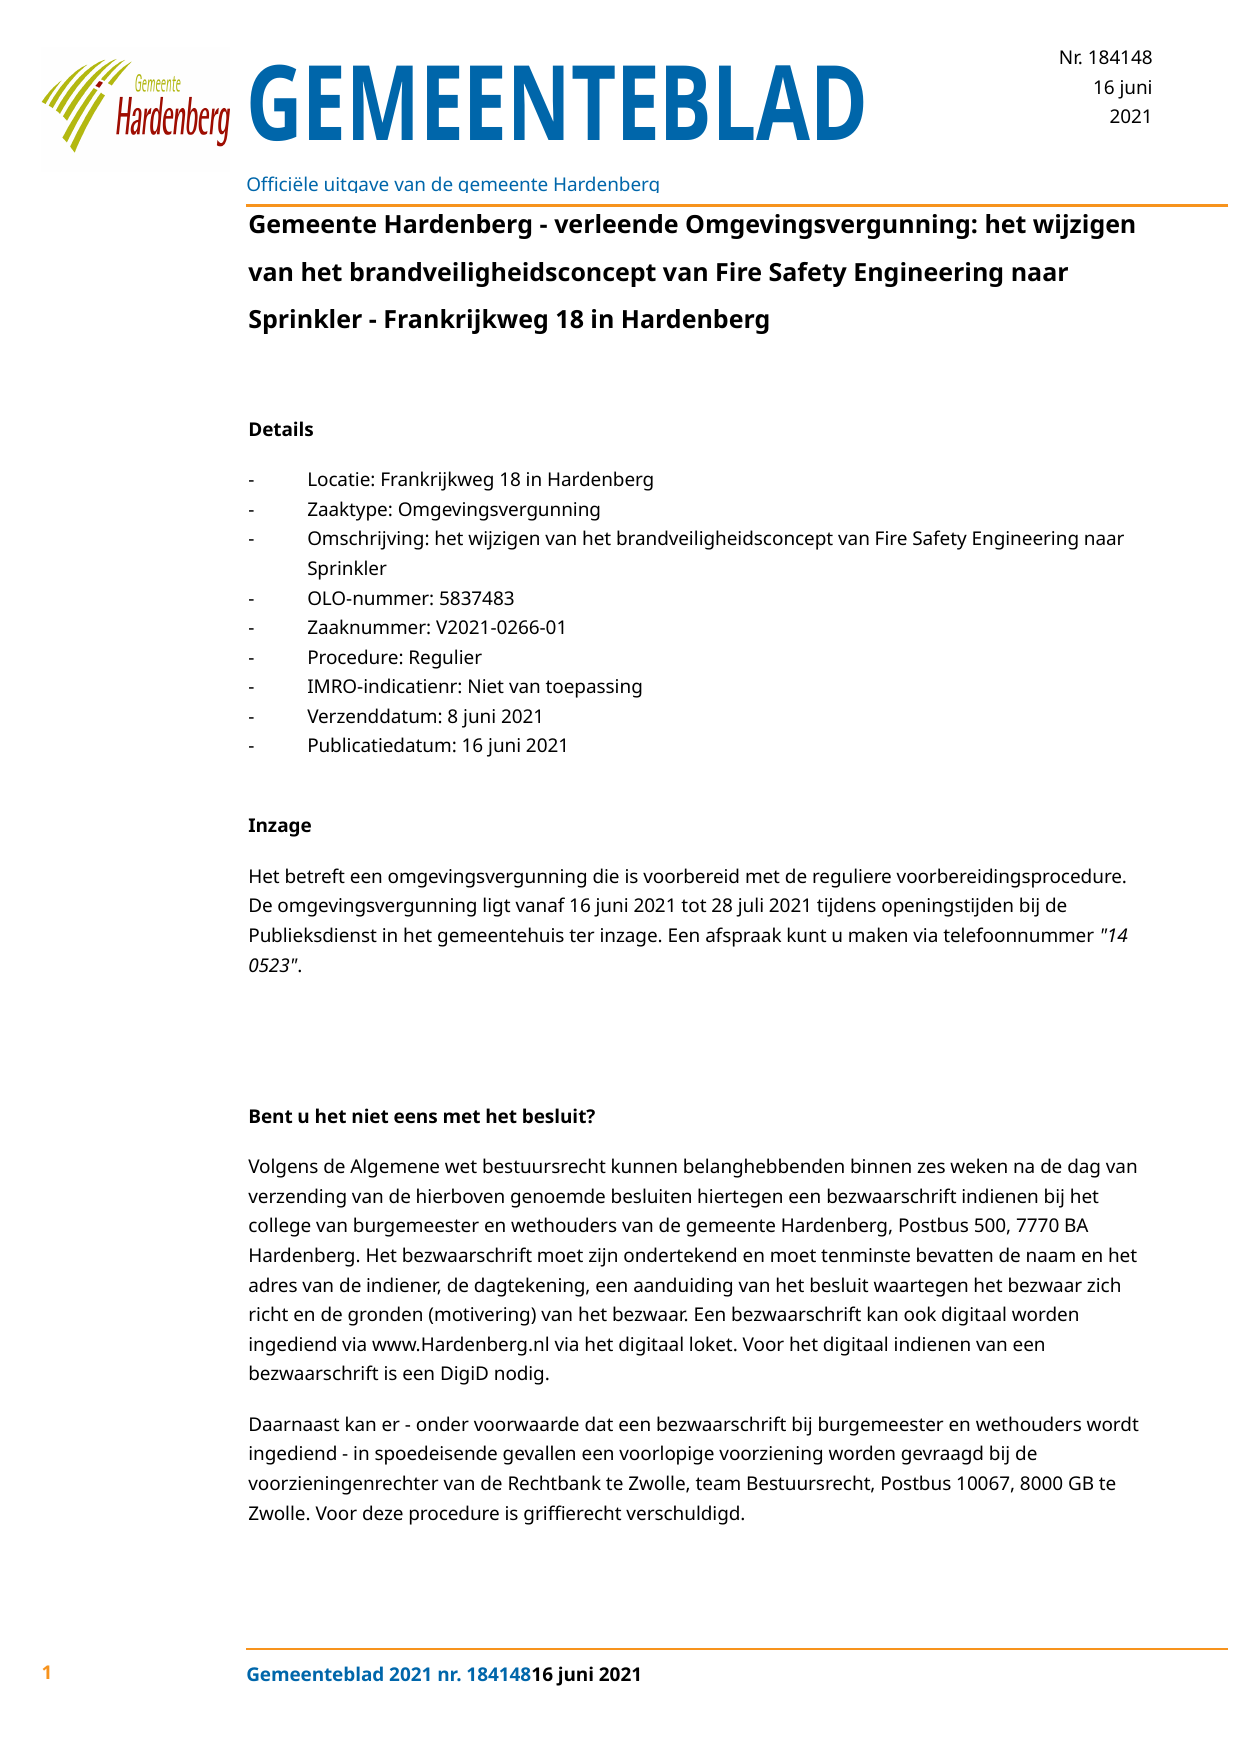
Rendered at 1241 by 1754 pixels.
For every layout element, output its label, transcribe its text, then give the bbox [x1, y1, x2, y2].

text Gemeente Hardenberg - verleende Omgevingsvergunning: het wijzigen van het brandveiligheidsconcept van Fire Safety Engineering naar Sprinkler - Frankrijkweg 18 in Hardenberg [248, 207, 1152, 336]
list OLO-nummer: 5837483 [248, 585, 1152, 610]
text Inzage [248, 813, 1152, 838]
list Omschrijving: het wijzigen van het brandveiligheidsconcept van Fire Safety Engineering naar Sprinkler [248, 526, 1152, 581]
text Daarnaast kan er - onder voorwaarde dat een bezwaarschrift bij burgemeester en wethouders wordt ingediend - in spoedeisende gevallen een voorlopige voorziening worden gevraagd bij de voorzieningenrechter van de Rechtbank te Zwolle, team Bestuursrecht, Postbus 10067, 8000 GB te Zwolle. Voor deze procedure is griffierecht verschuldigd. [248, 1411, 1152, 1525]
list IMRO-indicatienr: Niet van toepassing [248, 673, 1152, 699]
list Verzenddatum: 8 juni 2021 [248, 703, 1152, 729]
list Zaaktype: Omgevingsvergunning [248, 496, 1152, 522]
text Details [248, 416, 1152, 442]
list Publicatiedatum: 16 juni 2021 [248, 733, 1152, 758]
list Zaaknummer: V2021-0266-01 [248, 614, 1152, 640]
list Locatie: Frankrijkweg 18 in Hardenberg [248, 466, 1152, 492]
picture [41, 47, 231, 172]
text Het betreft een omgevingsvergunning die is voorbereid met de reguliere voorbereidingsprocedure. De omgevingsvergunning ligt vanaf 16 juni 2021 tot 28 juli 2021 tijdens openingstijden bij de Publieksdienst in het gemeentehuis ter inzage. Een afspraak kunt u maken via telefoonnummer "14 0523". [248, 863, 1152, 977]
list Procedure: Regulier [248, 644, 1152, 669]
text Bent u het niet eens met het besluit? [248, 1103, 1152, 1129]
text Volgens de Algemene wet bestuursrecht kunnen belanghebbenden binnen zes weken na de dag van verzending van de hierboven genoemde besluiten hiertegen een bezwaarschrift indienen bij het college van burgemeester en wethouders van de gemeente Hardenberg, Postbus 500, 7770 BA Hardenberg. Het bezwaarschrift moet zijn ondertekend en moet tenminste bevatten de naam en het adres van de indiener, de dagtekening, een aanduiding van het besluit waartegen het bezwaar zich richt en de gronden (motivering) van het bezwaar. Een bezwaarschrift kan ook digitaal worden ingediend via www.Hardenberg.nl via het digitaal loket. Voor het digitaal indienen van een bezwaarschrift is een DigiD nodig. [248, 1153, 1152, 1386]
